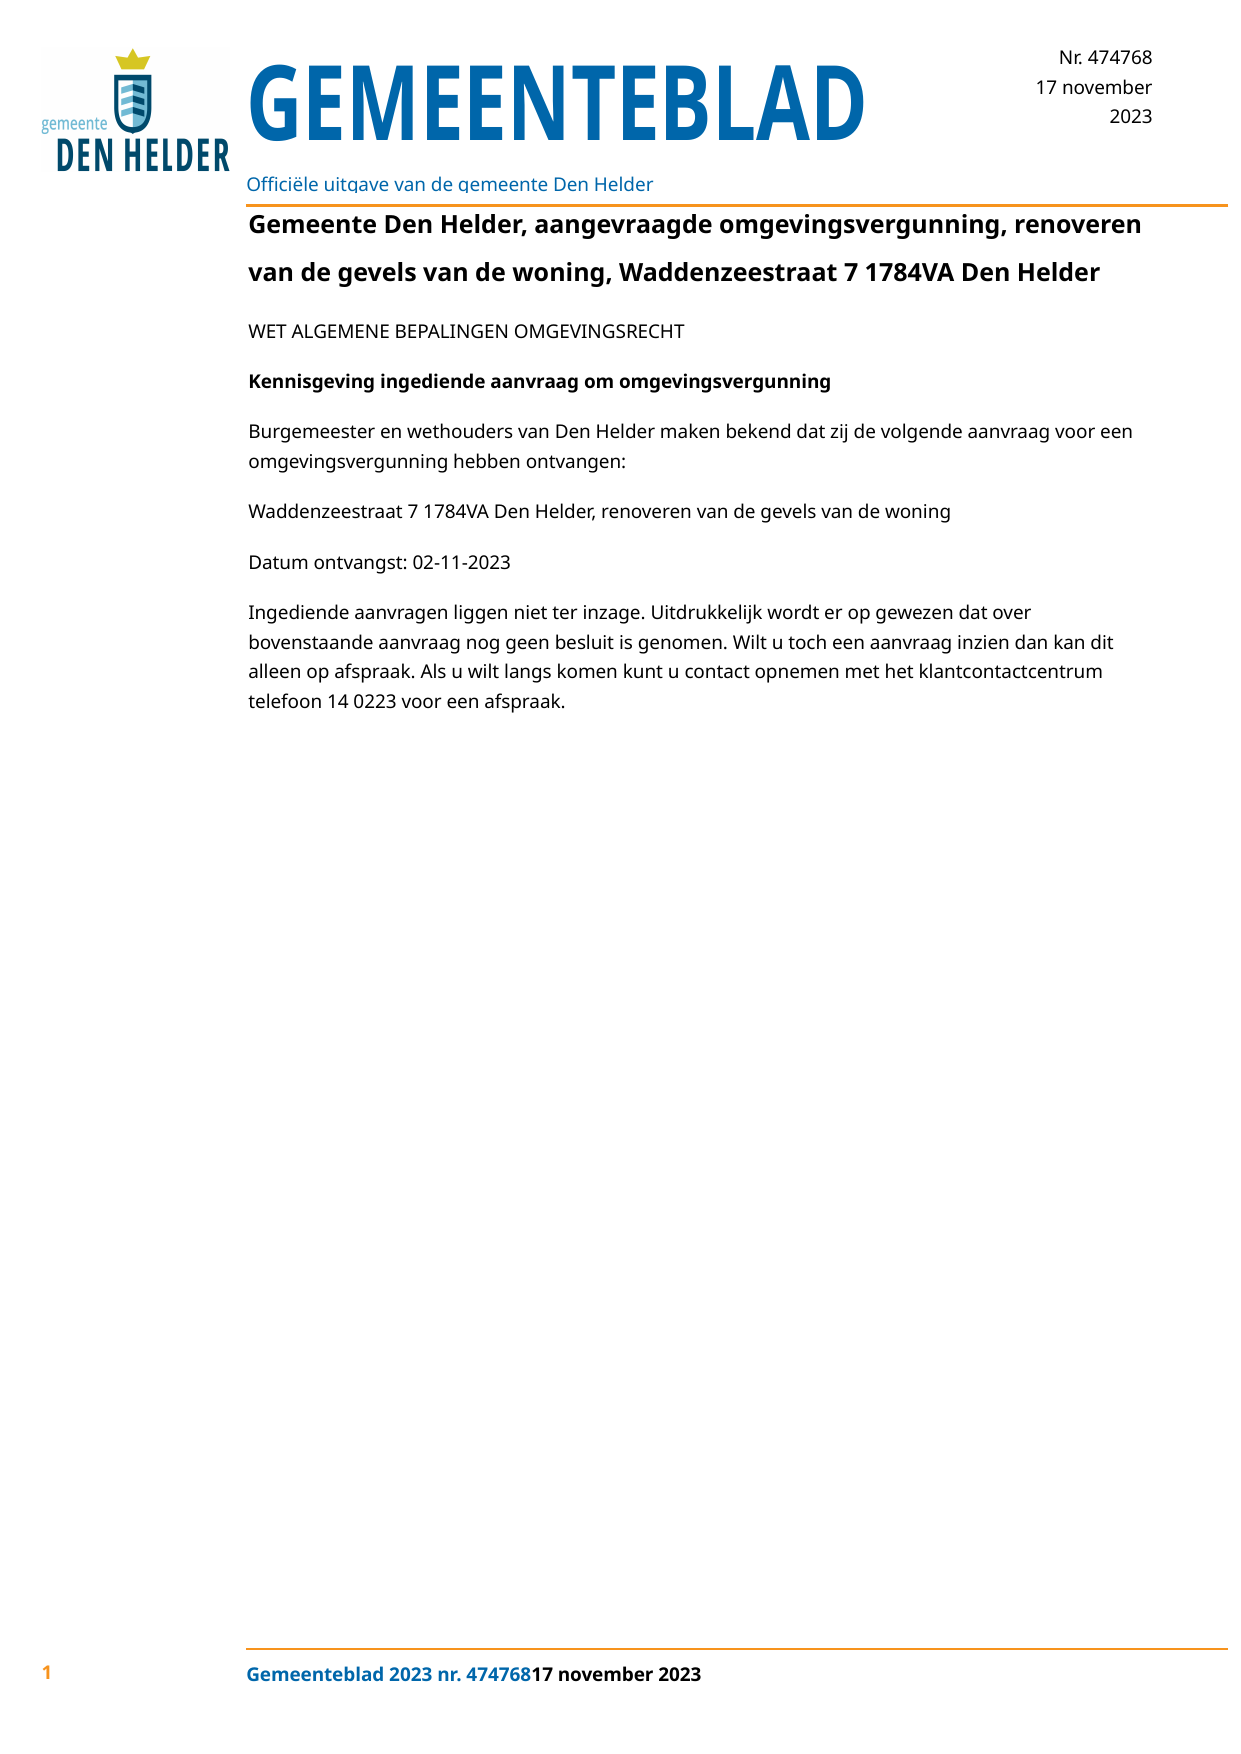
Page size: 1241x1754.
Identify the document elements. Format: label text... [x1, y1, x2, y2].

picture [182, 144, 187, 165]
text Waddenzeestraat 7 1784VA Den Helder, renoveren van de gevels van de woning [248, 499, 1152, 524]
picture [100, 154, 106, 172]
text Datum ontvangst: 02-11-2023 [248, 549, 1152, 575]
text Ingediende aanvragen liggen niet ter inzage. Uitdrukkelijk wordt er op gewezen dat over bovenstaande aanvraag nog geen besluit is genomen. Wilt u toch een aanvraag inzien dan kan dit alleen op afspraak. Als u wilt langs komen kunt u contact opnemen met het klantcontactcentrum telefoon 14 0223 voor een afspraak. [248, 599, 1152, 714]
picture [63, 144, 68, 165]
text Gemeente Den Helder, aangevraagde omgevingsvergunning, renoveren van de gevels van de woning, Waddenzeestraat 7 1784VA Den Helder [248, 207, 1152, 288]
picture [41, 47, 231, 172]
picture [130, 157, 135, 172]
text Burgemeester en wethouders van Den Helder maken bekend dat zij de volgende aanvraag voor een omgevingsvergunning hebben ontvangen: [248, 419, 1152, 474]
text WET ALGEMENE BEPALINGEN OMGEVINGSRECHT [248, 318, 1152, 344]
text Kennisgeving ingediende aanvraag om omgevingsvergunning [248, 368, 1152, 394]
picture [220, 160, 224, 172]
